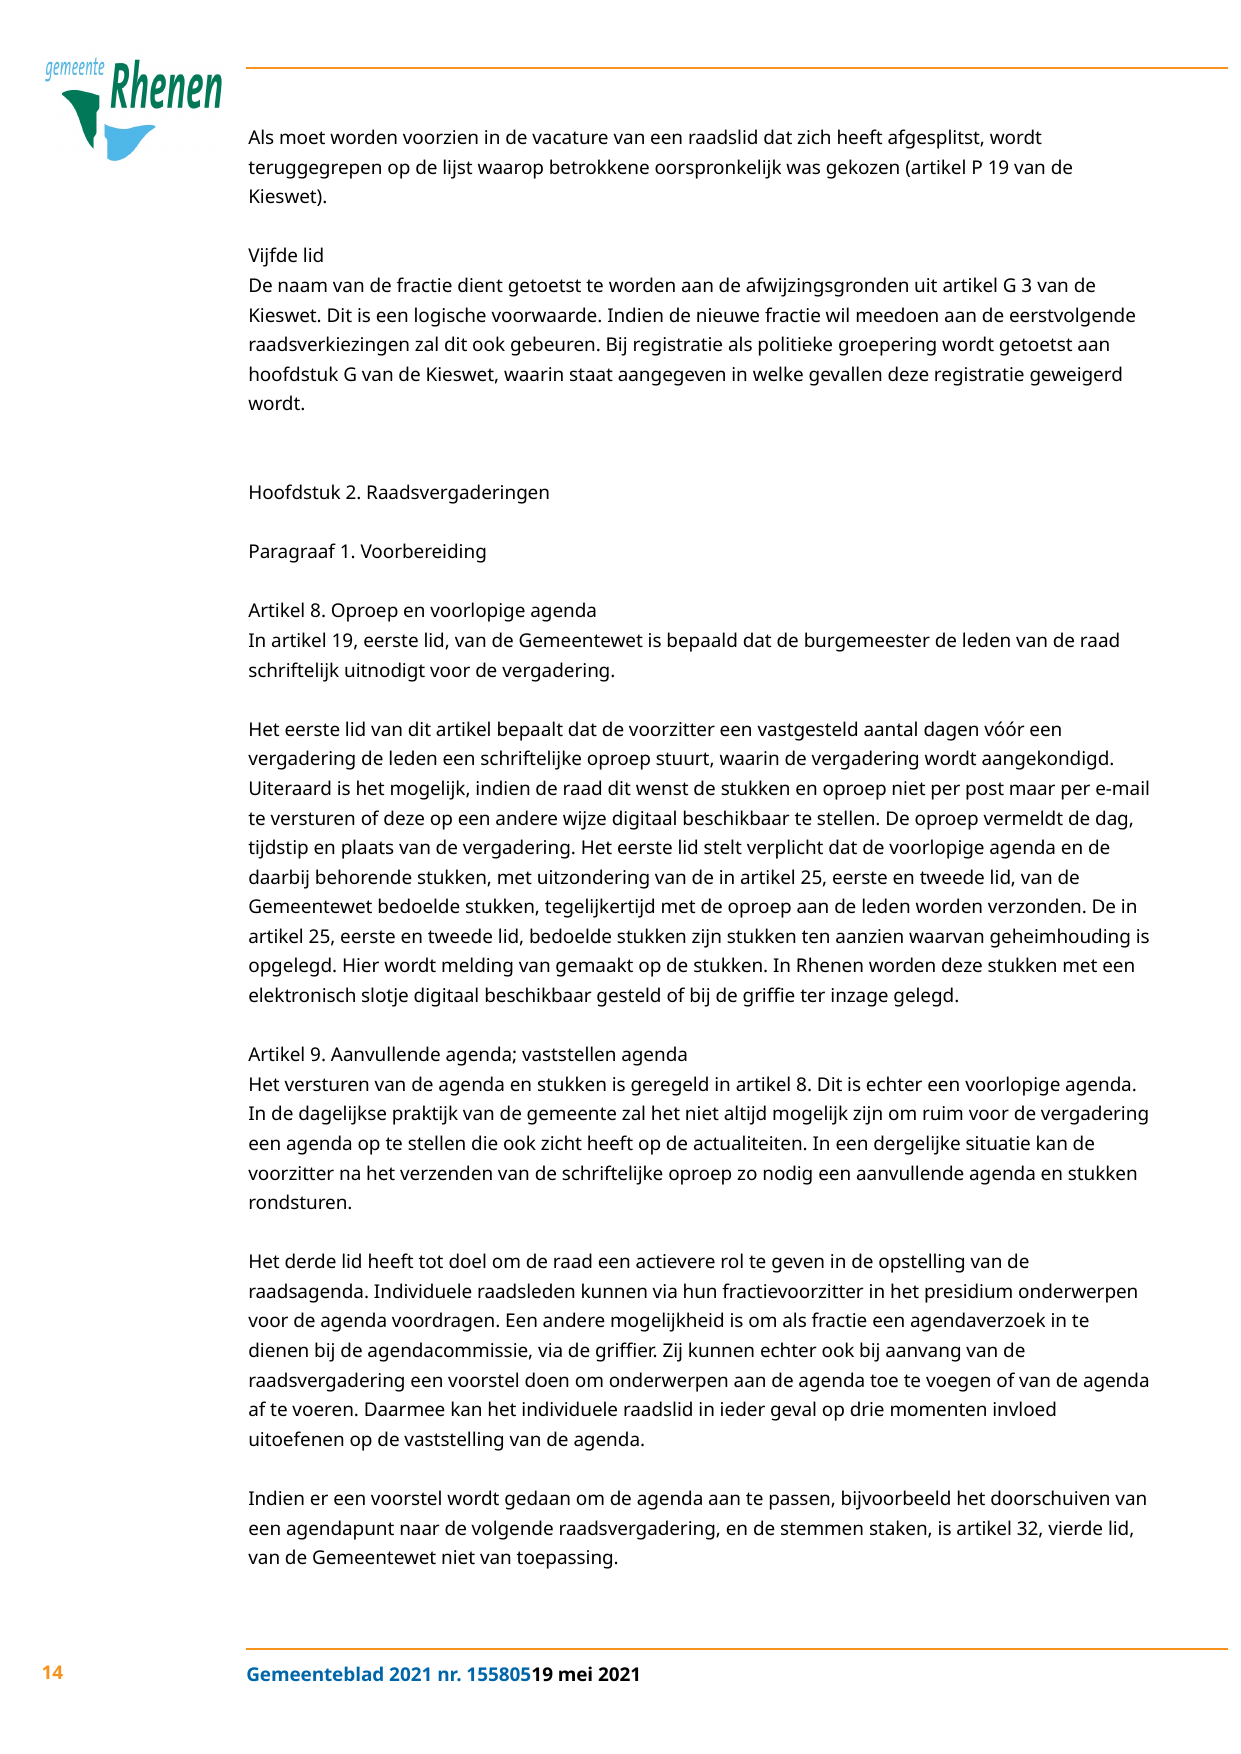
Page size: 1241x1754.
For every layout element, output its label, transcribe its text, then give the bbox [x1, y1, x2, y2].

text Artikel 8. Oproep en voorlopige agenda [248, 598, 1152, 623]
text Indien er een voorstel wordt gedaan om de agenda aan te passen, bijvoorbeeld het doorschuiven van een agendapunt naar de volgende raadsvergadering, en de stemmen staken, is artikel 32, vierde lid, van de Gemeentewet niet van toepassing. [248, 1485, 1152, 1570]
text In artikel 19, eerste lid, van de Gemeentewet is bepaald dat de burgemeester de leden van de raad schriftelijk uitnodigt voor de vergadering. [248, 627, 1152, 683]
text Paragraaf 1. Voorbereiding [248, 538, 1152, 564]
text De naam van de fractie dient getoetst te worden aan de afwijzingsgronden uit artikel G 3 van de Kieswet. Dit is een logische voorwaarde. Indien de nieuwe fractie wil meedoen aan de eerstvolgende raadsverkiezingen zal dit ook gebeuren. Bij registratie als politieke groepering wordt getoetst aan hoofdstuk G van de Kieswet, waarin staat aangegeven in welke gevallen deze registratie geweigerd wordt. [248, 272, 1152, 416]
text Hoofdstuk 2. Raadsvergaderingen [248, 479, 1152, 505]
text Artikel 9. Aanvullende agenda; vaststellen agenda [248, 1041, 1152, 1067]
text Als moet worden voorzien in de vacature van een raadslid dat zich heeft afgesplitst, wordt teruggegrepen op de lijst waarop betrokkene oorspronkelijk was gekozen (artikel P 19 van de Kieswet). [248, 124, 1152, 209]
text Het eerste lid van dit artikel bepaalt dat de voorzitter een vastgesteld aantal dagen vóór een vergadering de leden een schriftelijke oproep stuurt, waarin de vergadering wordt aangekondigd. Uiteraard is het mogelijk, indien de raad dit wenst de stukken en oproep niet per post maar per e-mail te versturen of deze op een andere wijze digitaal beschikbaar te stellen. De oproep vermeldt de dag, tijdstip en plaats van de vergadering. Het eerste lid stelt verplicht dat de voorlopige agenda en de daarbij behorende stukken, met uitzondering van de in artikel 25, eerste en tweede lid, van de Gemeentewet bedoelde stukken, tegelijkertijd met de oproep aan de leden worden verzonden. De in artikel 25, eerste en tweede lid, bedoelde stukken zijn stukken ten aanzien waarvan geheimhouding is opgelegd. Hier wordt melding van gemaakt op de stukken. In Rhenen worden deze stukken met een elektronisch slotje digitaal beschikbaar gesteld of bij de griffie ter inzage gelegd. [248, 716, 1152, 1008]
text Het versturen van de agenda en stukken is geregeld in artikel 8. Dit is echter een voorlopige agenda. In de dagelijkse praktijk van de gemeente zal het niet altijd mogelijk zijn om ruim voor de vergadering een agenda op te stellen die ook zicht heeft op de actualiteiten. In een dergelijke situatie kan de voorzitter na het verzenden van de schriftelijke oproep zo nodig een aanvullende agenda en stukken rondsturen. [248, 1071, 1152, 1215]
picture [41, 47, 231, 172]
text Het derde lid heeft tot doel om de raad een actievere rol te geven in de opstelling van de raadsagenda. Individuele raadsleden kunnen via hun fractievoorzitter in het presidium onderwerpen voor de agenda voordragen. Een andere mogelijkheid is om als fractie een agendaverzoek in te dienen bij de agendacommissie, via de griffier. Zij kunnen echter ook bij aanvang van de raadsvergadering een voorstel doen om onderwerpen aan de agenda toe te voegen of van de agenda af te voeren. Daarmee kan het individuele raadslid in ieder geval op drie momenten invloed uitoefenen op de vaststelling van de agenda. [248, 1248, 1152, 1452]
text Vijfde lid [248, 243, 1152, 268]
